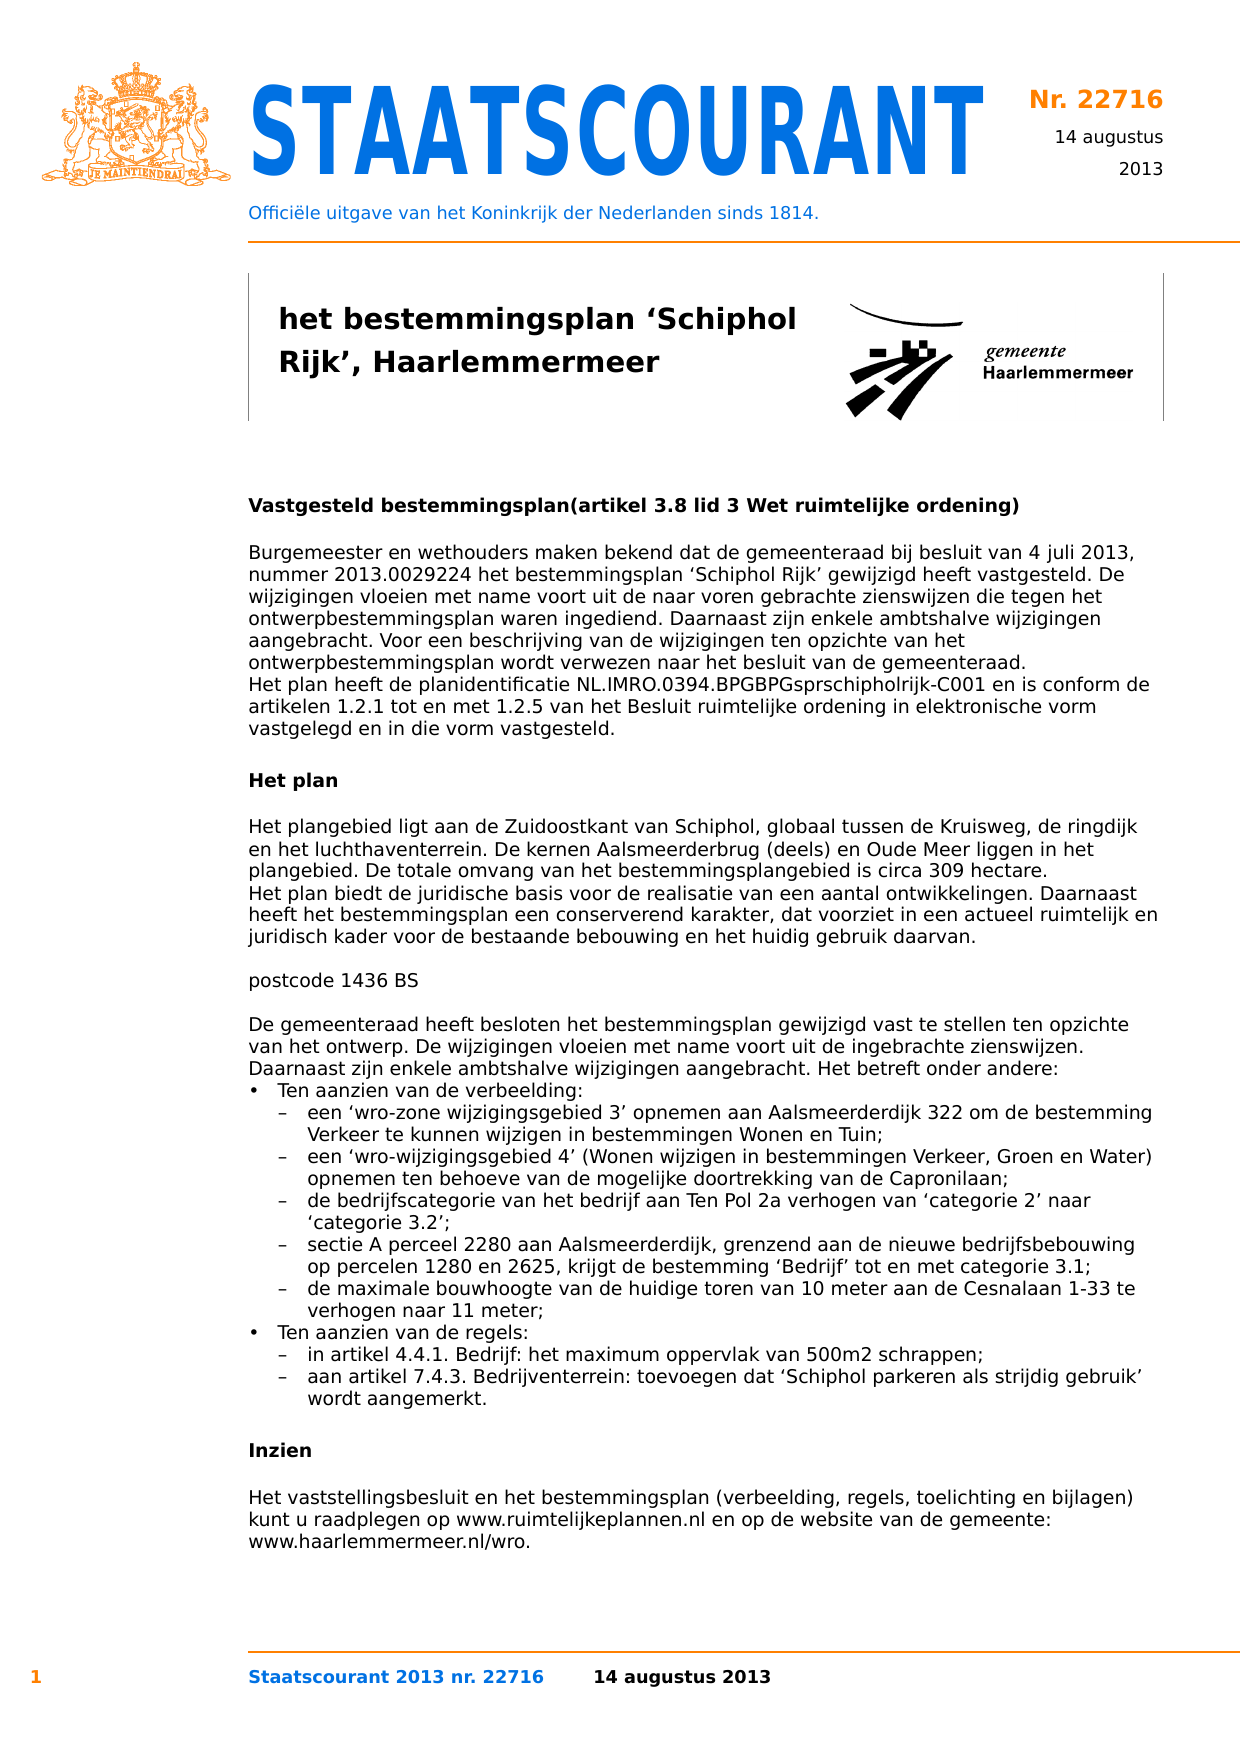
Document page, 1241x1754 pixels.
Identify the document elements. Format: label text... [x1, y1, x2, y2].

text • Ten aanzien van de regels: [248, 1322, 1163, 1344]
text De gemeenteraad heeft besloten het bestemmingsplan gewijzigd vast te stellen ten opzichte van het ontwerp. De wijzigingen vloeien met name voort uit de ingebrachte zienswijzen. Daarnaast zijn enkele ambtshalve wijzigingen aangebracht. Het betreft onder andere: [248, 1014, 1163, 1080]
picture [844, 302, 1134, 421]
text – sectie A perceel 2280 aan Aalsmeerderdijk, grenzend aan de nieuwe bedrijfsbebouwing op percelen 1280 en 2625, krijgt de bestemming ‘Bedrijf’ tot en met categorie 3.1; [278, 1234, 1163, 1278]
subtitle Het plan [248, 769, 1163, 791]
table_cell 14 augustus [998, 121, 1240, 153]
text Het plan biedt de juridische basis voor de realisatie van een aantal ontwikkelingen. Daarnaast heeft het bestemmingsplan een conserverend karakter, dat voorziet in een actueel ruimtelijk en juridisch kader voor de bestaande bebouwing en het huidig gebruik daarvan. [248, 882, 1163, 948]
text Het plan heeft de planidentificatie NL.IMRO.0394.BPGBPGsprschipholrijk-C001 en is conform de artikelen 1.2.1 tot en met 1.2.5 van het Besluit ruimtelijke ordening in elektronische vorm vastgelegd en in die vorm vastgesteld. [248, 673, 1163, 739]
table_header Nr. 22716 [998, 62, 1240, 121]
text – aan artikel 7.4.3. Bedrijventerrein: toevoegen dat ‘Schiphol parkeren als strijdig gebruik’ wordt aangemerkt. [278, 1366, 1163, 1410]
text – in artikel 4.4.1. Bedrijf: het maximum oppervlak van 500m2 schrappen; [278, 1344, 1163, 1366]
text Burgemeester en wethouders maken bekend dat de gemeenteraad bij besluit van 4 juli 2013, nummer 2013.0029224 het bestemmingsplan ‘Schiphol Rijk’ gewijzigd heeft vastgesteld. De wijzigingen vloeien met name voort uit de naar voren gebrachte zienswijzen die tegen het ontwerpbestemmingsplan waren ingediend. Daarnaast zijn enkele ambtshalve wijzigingen aangebracht. Voor een beschrijving van de wijzigingen ten opzichte van het ontwerpbestemmingsplan wordt verwezen naar het besluit van de gemeenteraad. [248, 542, 1163, 673]
text – een ‘wro-zone wijzigingsgebied 3’ opnemen aan Aalsmeerderdijk 322 om de bestemming Verkeer te kunnen wijzigen in bestemmingen Wonen en Tuin; [278, 1102, 1163, 1146]
table_cell Officiële uitgave van het Koninkrijk der Nederlanden sinds 1814. [248, 203, 1240, 241]
table_header [25, 62, 248, 241]
table_cell 2013 [998, 153, 1240, 203]
text Het plangebied ligt aan de Zuidoostkant van Schiphol, globaal tussen de Kruisweg, de ringdijk en het luchthaventerrein. De kernen Aalsmeerderbrug (deels) en Oude Meer liggen in het plangebied. De totale omvang van het bestemmingsplangebied is circa 309 hectare. [248, 816, 1163, 882]
subtitle Inzien [248, 1440, 1163, 1462]
text • Ten aanzien van de verbeelding: [248, 1080, 1163, 1102]
text – de maximale bouwhoogte van de huidige toren van 10 meter aan de Cesnalaan 1-33 te verhogen naar 11 meter; [278, 1278, 1163, 1322]
subtitle Vastgesteld bestemmingsplan(artikel 3.8 lid 3 Wet ruimtelijke ordening) [248, 495, 1163, 517]
table_header STAATSCOURANT [248, 62, 998, 203]
text postcode 1436 BS [248, 970, 1163, 992]
subtitle het bestemmingsplan ‘Schiphol Rijk’, Haarlemmermeer [249, 273, 1163, 421]
text – een ‘wro-wijzigingsgebied 4’ (Wonen wijzigen in bestemmingen Verkeer, Groen en Water) opnemen ten behoeve van de mogelijke doortrekking van de Capronilaan; [278, 1146, 1163, 1190]
text Het vaststellingsbesluit en het bestemmingsplan (verbeelding, regels, toelichting en bijlagen) kunt u raadplegen op www.ruimtelijkeplannen.nl en op de website van de gemeente: www.haarlemmermeer.nl/wro. [248, 1487, 1163, 1553]
text – de bedrijfscategorie van het bedrijf aan Ten Pol 2a verhogen van ‘categorie 2’ naar ‘categorie 3.2’; [278, 1190, 1163, 1234]
picture [41, 62, 231, 186]
